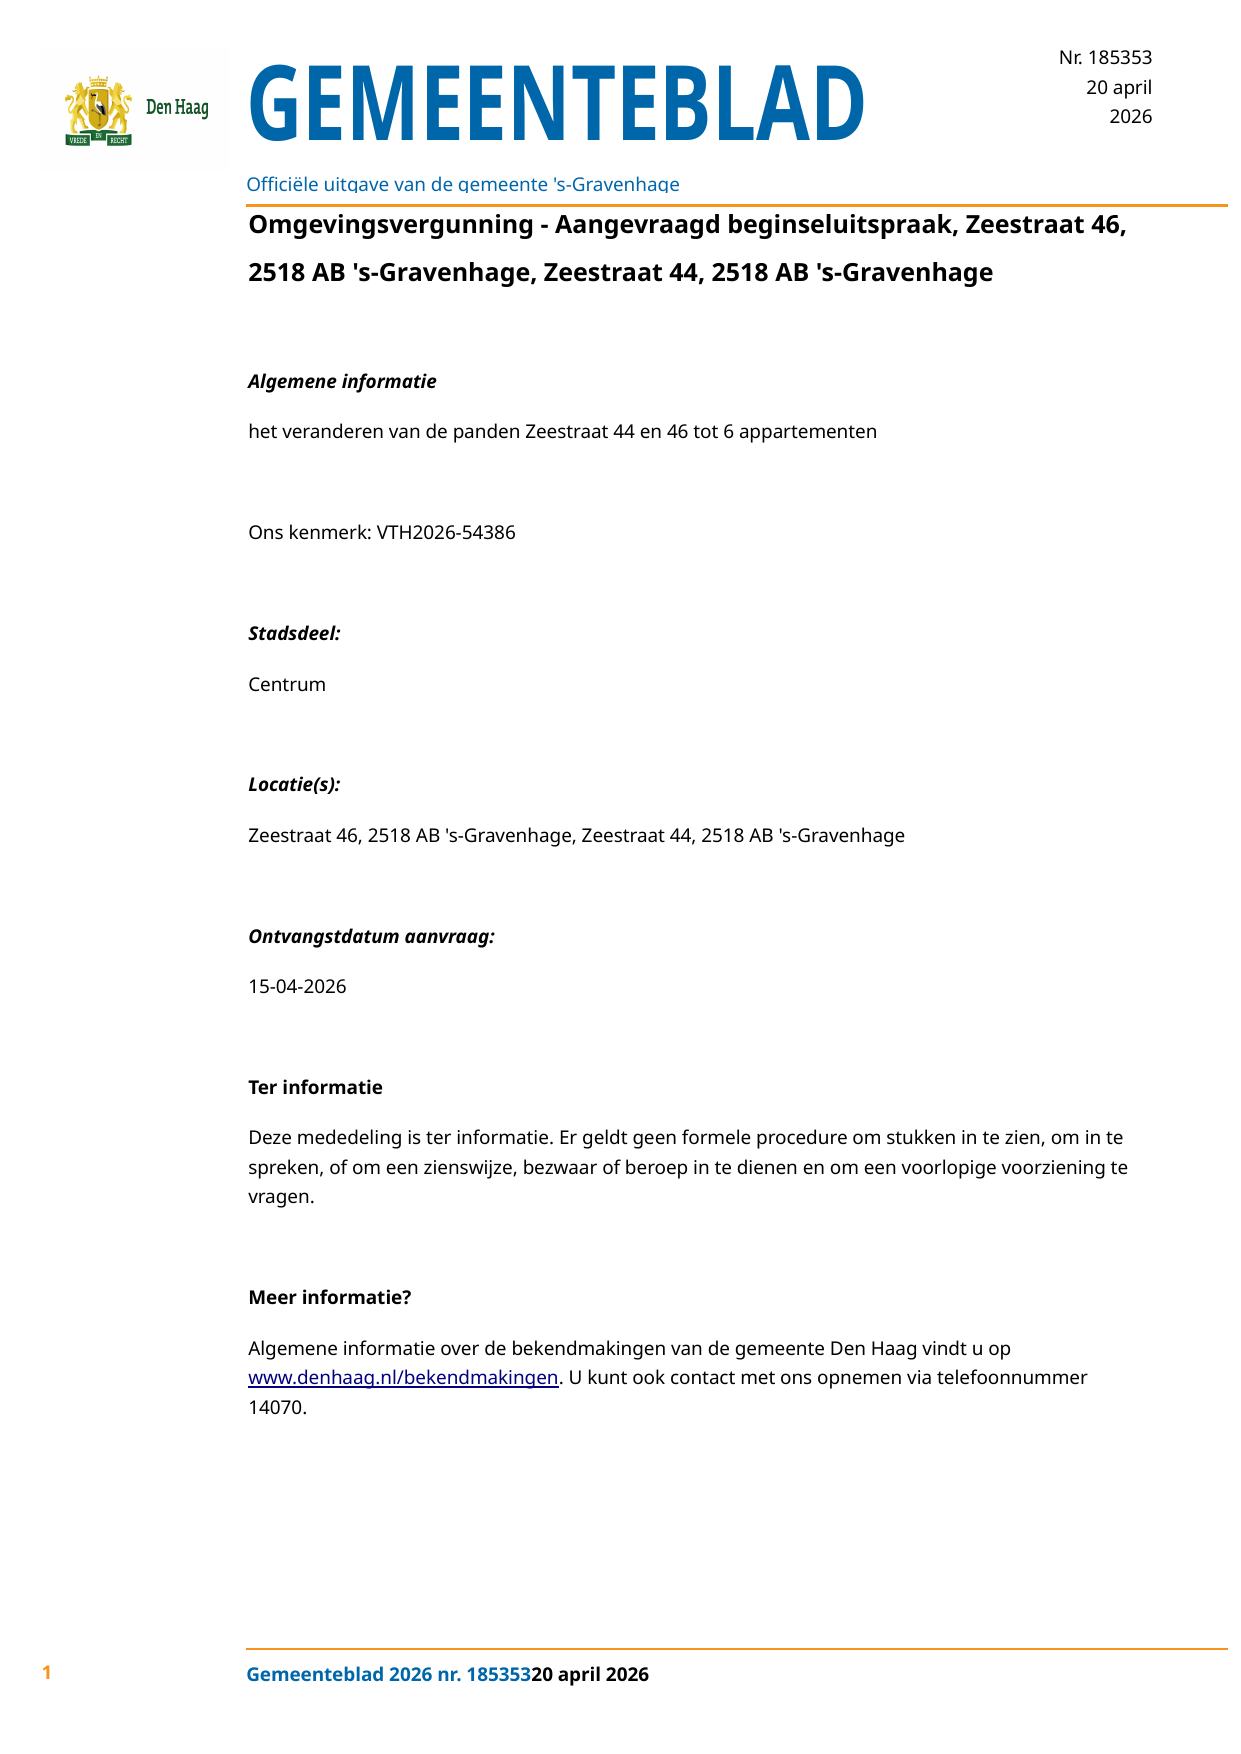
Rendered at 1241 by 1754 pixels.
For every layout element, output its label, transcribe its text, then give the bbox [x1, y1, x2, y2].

text het veranderen van de panden Zeestraat 44 en 46 tot 6 appartementen [248, 419, 1152, 444]
text Ontvangstdatum aanvraag: [248, 923, 1152, 949]
text Omgevingsvergunning - Aangevraagd beginseluitspraak, Zeestraat 46, 2518 AB 's-Gravenhage, Zeestraat 44, 2518 AB 's-Gravenhage [248, 207, 1152, 288]
text Locatie(s): [248, 772, 1152, 797]
text 15-04-2026 [248, 973, 1152, 999]
text Stadsdeel: [248, 620, 1152, 646]
text Deze mededeling is ter informatie. Er geldt geen formele procedure om stukken in te zien, om in te spreken, of om een zienswijze, bezwaar of beroep in te dienen en om een voorlopige voorziening te vragen. [248, 1124, 1152, 1209]
text Algemene informatie [248, 368, 1152, 394]
text Meer informatie? [248, 1284, 1152, 1310]
text Algemene informatie over de bekendmakingen van de gemeente Den Haag vindt u op www.denhaag.nl/bekendmakingen. U kunt ook contact met ons opnemen via telefoonnummer 14070. [248, 1335, 1152, 1420]
text Zeestraat 46, 2518 AB 's-Gravenhage, Zeestraat 44, 2518 AB 's-Gravenhage [248, 822, 1152, 848]
picture [41, 47, 231, 172]
text Ter informatie [248, 1074, 1152, 1100]
text Centrum [248, 671, 1152, 697]
text Ons kenmerk: VTH2026-54386 [248, 519, 1152, 545]
